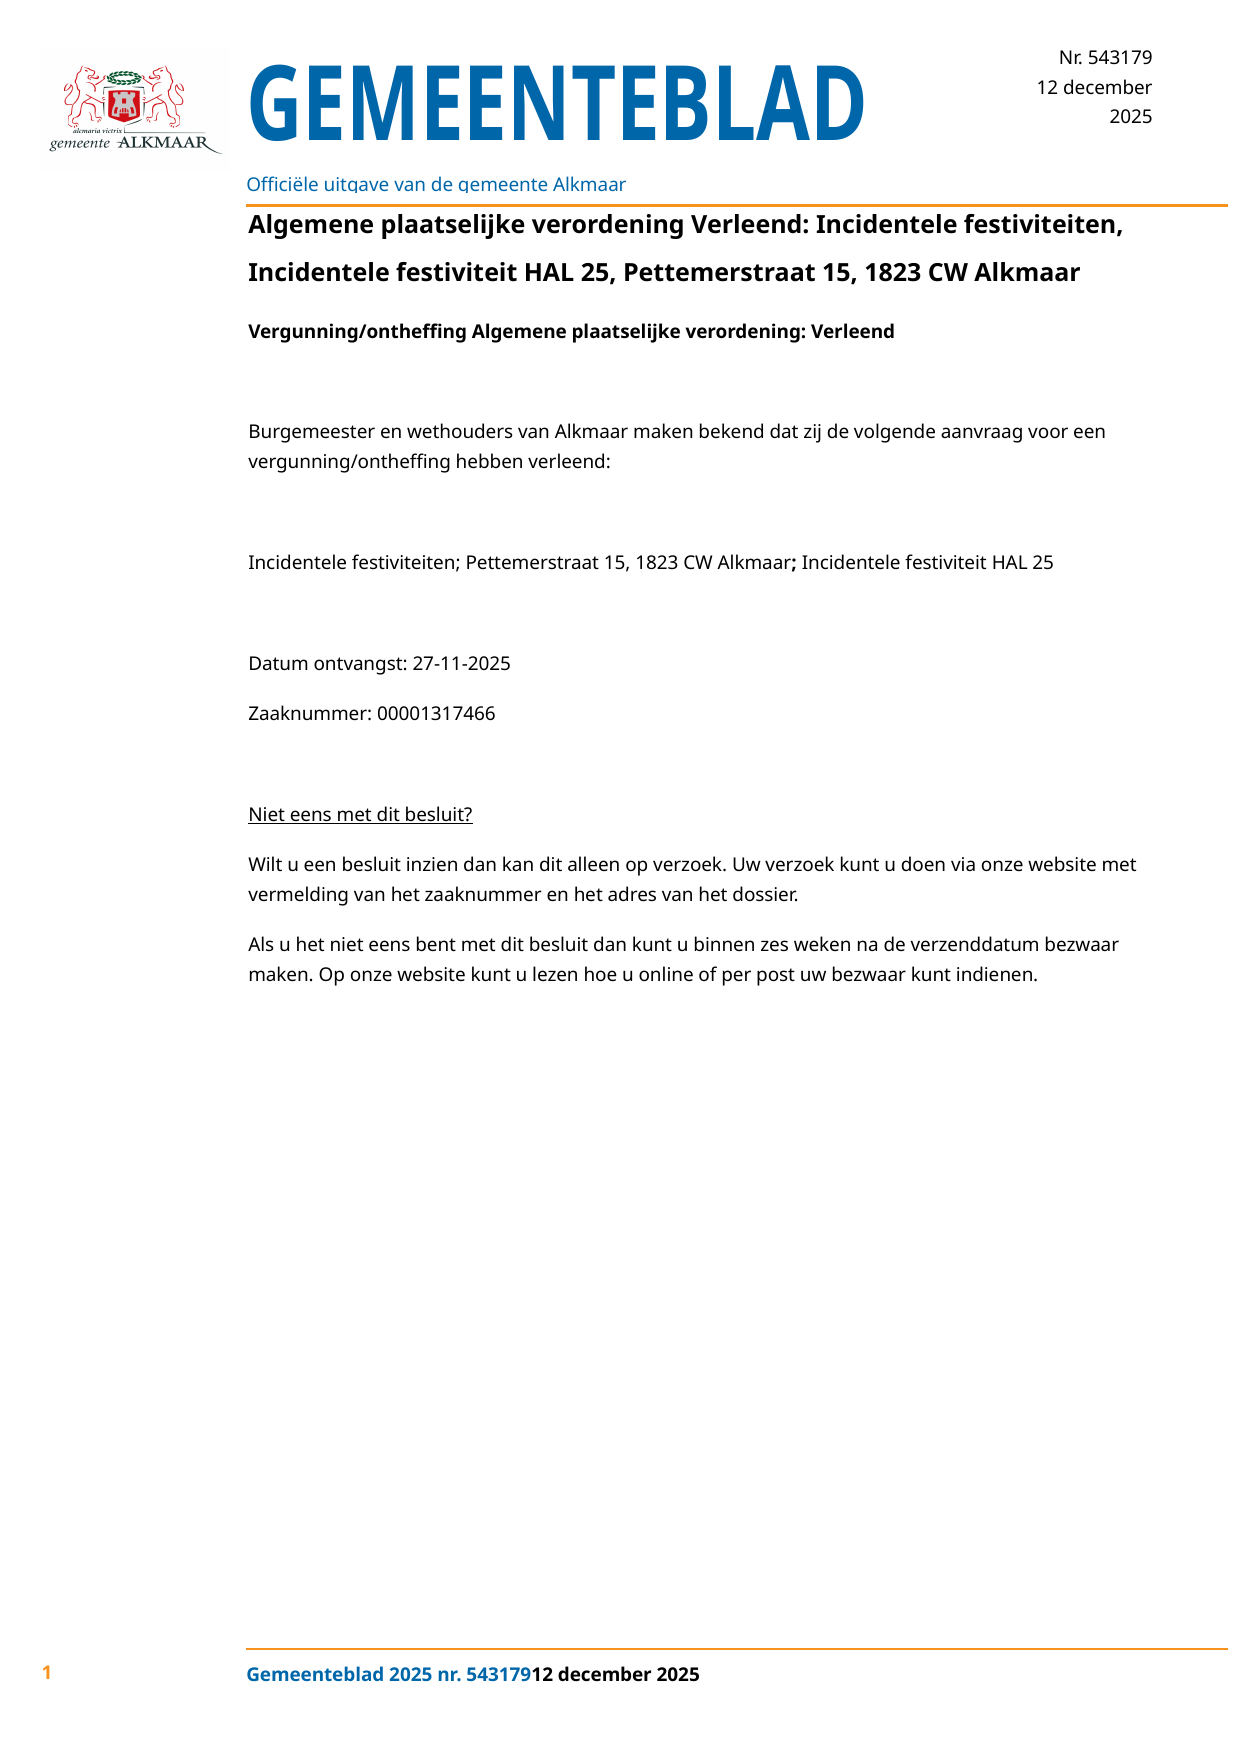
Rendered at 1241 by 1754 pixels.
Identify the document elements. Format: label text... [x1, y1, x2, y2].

text Niet eens met dit besluit? [248, 801, 1152, 827]
text Wilt u een besluit inzien dan kan dit alleen op verzoek. Uw verzoek kunt u doen via onze website met vermelding van het zaaknummer en het adres van het dossier. [248, 852, 1152, 907]
text Algemene plaatselijke verordening Verleend: Incidentele festiviteiten, Incidentele festiviteit HAL 25, Pettemerstraat 15, 1823 CW Alkmaar [248, 207, 1152, 288]
text Burgemeester en wethouders van Alkmaar maken bekend dat zij de volgende aanvraag voor een vergunning/ontheffing hebben verleend: [248, 419, 1152, 474]
text Datum ontvangst: 27-11-2025 [248, 650, 1152, 676]
text Vergunning/ontheffing Algemene plaatselijke verordening: Verleend [248, 318, 1152, 344]
text Incidentele festiviteiten; Pettemerstraat 15, 1823 CW Alkmaar; Incidentele festiviteit HAL 25 [248, 549, 1152, 575]
text Als u het niet eens bent met dit besluit dan kunt u binnen zes weken na de verzenddatum bezwaar maken. Op onze website kunt u lezen hoe u online of per post uw bezwaar kunt indienen. [248, 932, 1152, 987]
picture [41, 47, 231, 172]
text Zaaknummer: 00001317466 [248, 700, 1152, 726]
